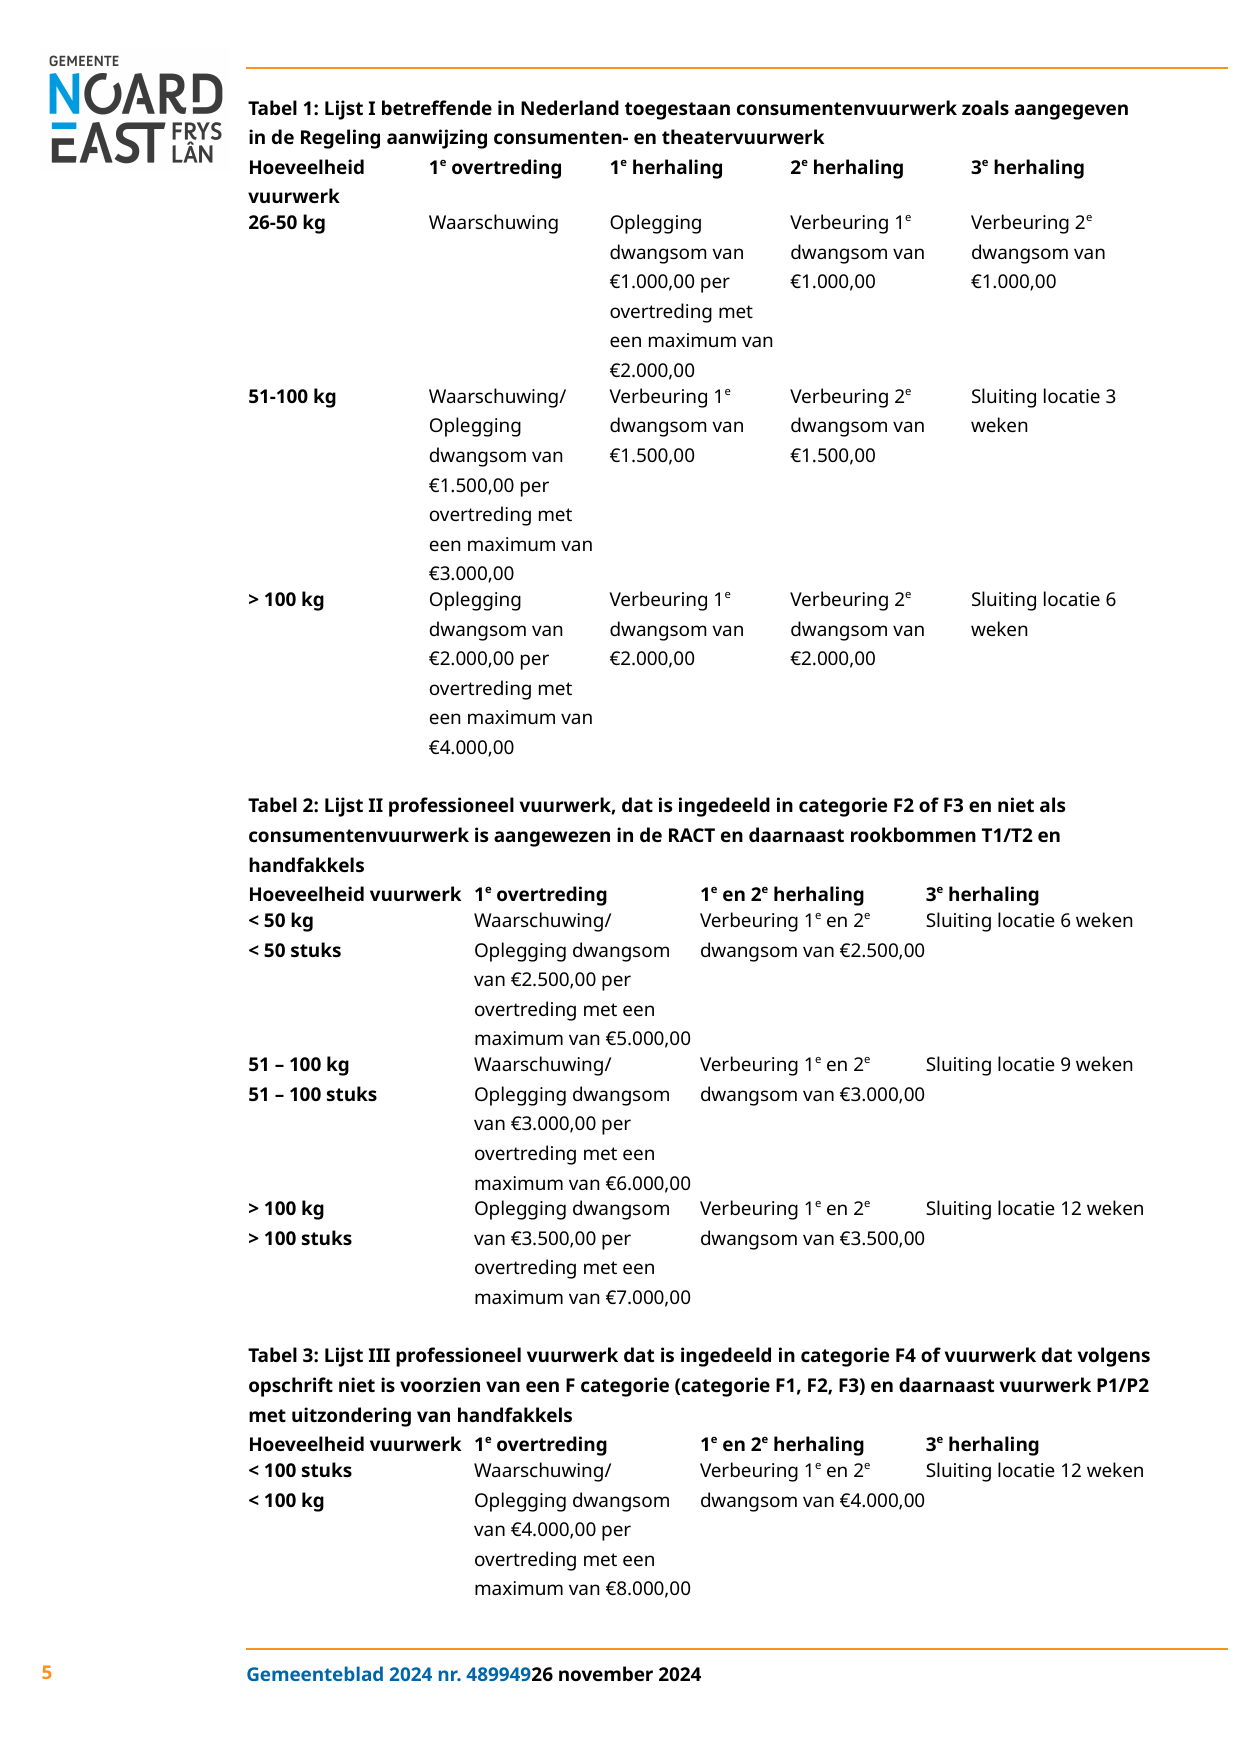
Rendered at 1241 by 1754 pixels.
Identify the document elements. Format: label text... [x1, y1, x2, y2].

text Tabel 1: Lijst I betreffende in Nederland toegestaan consumentenvuurwerk zoals aangegeven in de Regeling aanwijzing consumenten- en theatervuurwerk [248, 95, 1152, 150]
table_header 2e herhaling [790, 154, 971, 209]
table_header 1e overtreding [474, 882, 700, 907]
table_cell Oplegging dwangsom van €2.000,00 per overtreding met een maximum van €4.000,00 [429, 586, 609, 760]
text Tabel 3: Lijst III professioneel vuurwerk dat is ingedeeld in categorie F4 of vuurwerk dat volgens opschrift niet is voorzien van een F categorie (categorie F1, F2, F3) en daarnaast vuurwerk P1/P2 met uitzondering van handfakkels [248, 1343, 1152, 1428]
table_cell Oplegging dwangsom van €1.000,00 per overtreding met een maximum van €2.000,00 [609, 209, 790, 383]
table_cell < 50 kg < 50 stuks [248, 907, 474, 1051]
table_header Hoeveelheid vuurwerk [248, 1432, 474, 1457]
table_cell Verbeuring 1e dwangsom van €2.000,00 [609, 586, 790, 760]
table_cell Waarschuwing/Oplegging dwangsom van €2.500,00 per overtreding met een maximum van €5.000,00 [474, 907, 700, 1051]
table_cell Verbeuring 1e en 2e dwangsom van €3.500,00 [700, 1195, 926, 1310]
table_header 3e herhaling [971, 154, 1152, 209]
table_cell 51 – 100 kg 51 – 100 stuks [248, 1051, 474, 1195]
table_cell < 100 stuks < 100 kg [248, 1457, 474, 1601]
table_cell Waarschuwing/Oplegging dwangsom van €3.000,00 per overtreding met een maximum van €6.000,00 [474, 1051, 700, 1195]
table_header 1e en 2e herhaling [700, 1432, 926, 1457]
table_cell > 100 kg [248, 586, 429, 760]
table_cell Verbeuring 1e en 2e dwangsom van €4.000,00 [700, 1457, 926, 1601]
table_cell 51-100 kg [248, 383, 429, 586]
table_cell Sluiting locatie 9 weken [926, 1051, 1152, 1195]
table_header Hoeveelheid vuurwerk [248, 154, 429, 209]
table_cell Waarschuwing [429, 209, 609, 383]
table_cell Sluiting locatie 12 weken [926, 1195, 1152, 1310]
table_header 3e herhaling [926, 1432, 1152, 1457]
table_header 1e herhaling [609, 154, 790, 209]
table_cell Verbeuring 2e dwangsom van €2.000,00 [790, 586, 971, 760]
table_cell > 100 kg > 100 stuks [248, 1195, 474, 1310]
table_cell Verbeuring 1e en 2e dwangsom van €2.500,00 [700, 907, 926, 1051]
table_cell 26-50 kg [248, 209, 429, 383]
table_header 1e overtreding [474, 1432, 700, 1457]
table_header 1e en 2e herhaling [700, 882, 926, 907]
table_header 1e overtreding [429, 154, 609, 209]
table_cell Verbeuring 2e dwangsom van €1.500,00 [790, 383, 971, 586]
picture [41, 47, 231, 172]
table_cell Verbeuring 1e en 2e dwangsom van €3.000,00 [700, 1051, 926, 1195]
table_cell Sluiting locatie 6 weken [971, 586, 1152, 760]
table_cell Verbeuring 1e dwangsom van €1.000,00 [790, 209, 971, 383]
table_cell Oplegging dwangsom van €3.500,00 per overtreding met een maximum van €7.000,00 [474, 1195, 700, 1310]
table_cell Sluiting locatie 3 weken [971, 383, 1152, 586]
table_header Hoeveelheid vuurwerk [248, 882, 474, 907]
table_cell Verbeuring 2e dwangsom van €1.000,00 [971, 209, 1152, 383]
table_cell Waarschuwing/Oplegging dwangsom van €1.500,00 per overtreding met een maximum van €3.000,00 [429, 383, 609, 586]
table_cell Waarschuwing/Oplegging dwangsom van €4.000,00 per overtreding met een maximum van €8.000,00 [474, 1457, 700, 1601]
text Tabel 2: Lijst II professioneel vuurwerk, dat is ingedeeld in categorie F2 of F3 en niet als consumentenvuurwerk is aangewezen in de RACT en daarnaast rookbommen T1/T2 en handfakkels [248, 793, 1152, 878]
table_cell Verbeuring 1e dwangsom van €1.500,00 [609, 383, 790, 586]
table_header 3e herhaling [926, 882, 1152, 907]
table_cell Sluiting locatie 6 weken [926, 907, 1152, 1051]
table_cell Sluiting locatie 12 weken [926, 1457, 1152, 1601]
